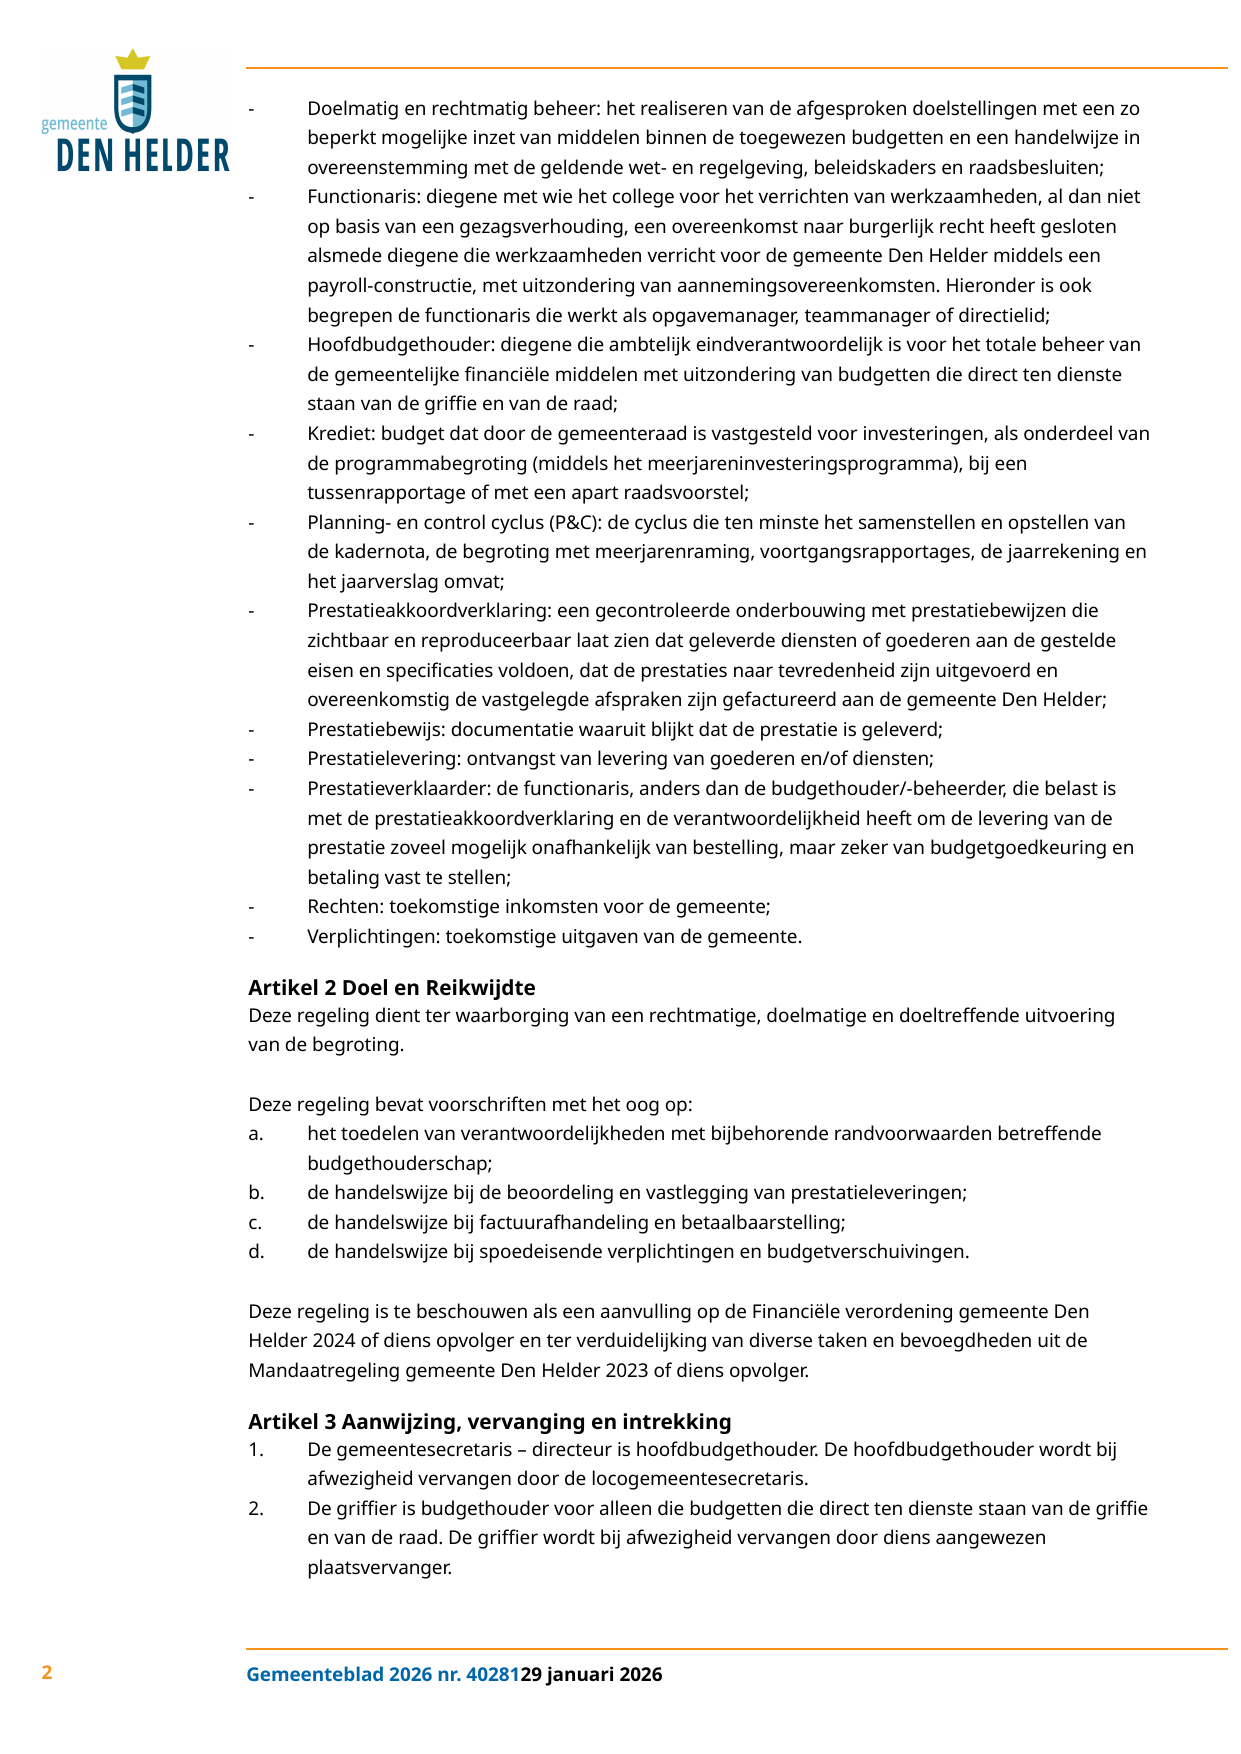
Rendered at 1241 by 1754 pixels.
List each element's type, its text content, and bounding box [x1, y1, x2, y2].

list Krediet: budget dat door de gemeenteraad is vastgesteld voor investeringen, als onderdeel van de programmabegroting (middels het meerjareninvesteringsprogramma), bij een tussenrapportage of met een apart raadsvoorstel; [248, 420, 1152, 505]
list het toedelen van verantwoordelijkheden met bijbehorende randvoorwaarden betreffende budgethouderschap; [248, 1120, 1152, 1176]
list Functionaris: diegene met wie het college voor het verrichten van werkzaamheden, al dan niet op basis van een gezagsverhouding, een overeenkomst naar burgerlijk recht heeft gesloten alsmede diegene die werkzaamheden verricht voor de gemeente Den Helder middels een payroll-constructie, met uitzondering van aannemingsovereenkomsten. Hieronder is ook begrepen de functionaris die werkt als opgavemanager, teammanager of directielid; [248, 183, 1152, 328]
picture [182, 144, 187, 165]
picture [130, 157, 135, 172]
list Prestatielevering: ontvangst van levering van goederen en/of diensten; [248, 746, 1152, 771]
list Prestatieakkoordverklaring: een gecontroleerde onderbouwing met prestatiebewijzen die zichtbaar en reproduceerbaar laat zien dat geleverde diensten of goederen aan de gestelde eisen en specificaties voldoen, dat de prestaties naar tevredenheid zijn uitgevoerd en overeenkomstig de vastgelegde afspraken zijn gefactureerd aan de gemeente Den Helder; [248, 598, 1152, 712]
list Doelmatig en rechtmatig beheer: het realiseren van de afgesproken doelstellingen met een zo beperkt mogelijke inzet van middelen binnen de toegewezen budgetten en een handelwijze in overeenstemming met de geldende wet- en regelgeving, beleidskaders en raadsbesluiten; [248, 95, 1152, 180]
text Deze regeling bevat voorschriften met het oog op: [248, 1091, 1152, 1116]
text Artikel 3 Aanwijzing, vervanging en intrekking [248, 1407, 1152, 1436]
list Prestatieverklaarder: de functionaris, anders dan de budgethouder/-beheerder, die belast is met de prestatieakkoordverklaring en de verantwoordelijkheid heeft om de levering van de prestatie zoveel mogelijk onafhankelijk van bestelling, maar zeker van budgetgoedkeuring en betaling vast te stellen; [248, 775, 1152, 890]
list Rechten: toekomstige inkomsten voor de gemeente; [248, 893, 1152, 919]
text Deze regeling is te beschouwen als een aanvulling op de Financiële verordening gemeente Den Helder 2024 of diens opvolger en ter verduidelijking van diverse taken en bevoegdheden uit de Mandaatregeling gemeente Den Helder 2023 of diens opvolger. [248, 1298, 1152, 1383]
list de handelswijze bij spoedeisende verplichtingen en budgetverschuivingen. [248, 1239, 1152, 1264]
text Artikel 2 Doel en Reikwijdte [248, 973, 1152, 1002]
picture [220, 160, 224, 172]
picture [63, 144, 68, 165]
list De gemeentesecretaris – directeur is hoofdbudgethouder. De hoofdbudgethouder wordt bij afwezigheid vervangen door de locogemeentesecretaris. [248, 1436, 1152, 1491]
text Deze regeling dient ter waarborging van een rechtmatige, doelmatige en doeltreffende uitvoering van de begroting. [248, 1002, 1152, 1057]
picture [41, 47, 231, 172]
list Hoofdbudgethouder: diegene die ambtelijk eindverantwoordelijk is voor het totale beheer van de gemeentelijke financiële middelen met uitzondering van budgetten die direct ten dienste staan van de griffie en van de raad; [248, 331, 1152, 416]
list Prestatiebewijs: documentatie waaruit blijkt dat de prestatie is geleverd; [248, 716, 1152, 742]
list Planning- en control cyclus (P&C): de cyclus die ten minste het samenstellen en opstellen van de kadernota, de begroting met meerjarenraming, voortgangsrapportages, de jaarrekening en het jaarverslag omvat; [248, 509, 1152, 594]
list Verplichtingen: toekomstige uitgaven van de gemeente. [248, 923, 1152, 949]
picture [100, 154, 106, 172]
list de handelswijze bij de beoordeling en vastlegging van prestatieleveringen; [248, 1179, 1152, 1205]
list de handelswijze bij factuurafhandeling en betaalbaarstelling; [248, 1209, 1152, 1235]
list De griffier is budgethouder voor alleen die budgetten die direct ten dienste staan van de griffie en van de raad. De griffier wordt bij afwezigheid vervangen door diens aangewezen plaatsvervanger. [248, 1495, 1152, 1580]
